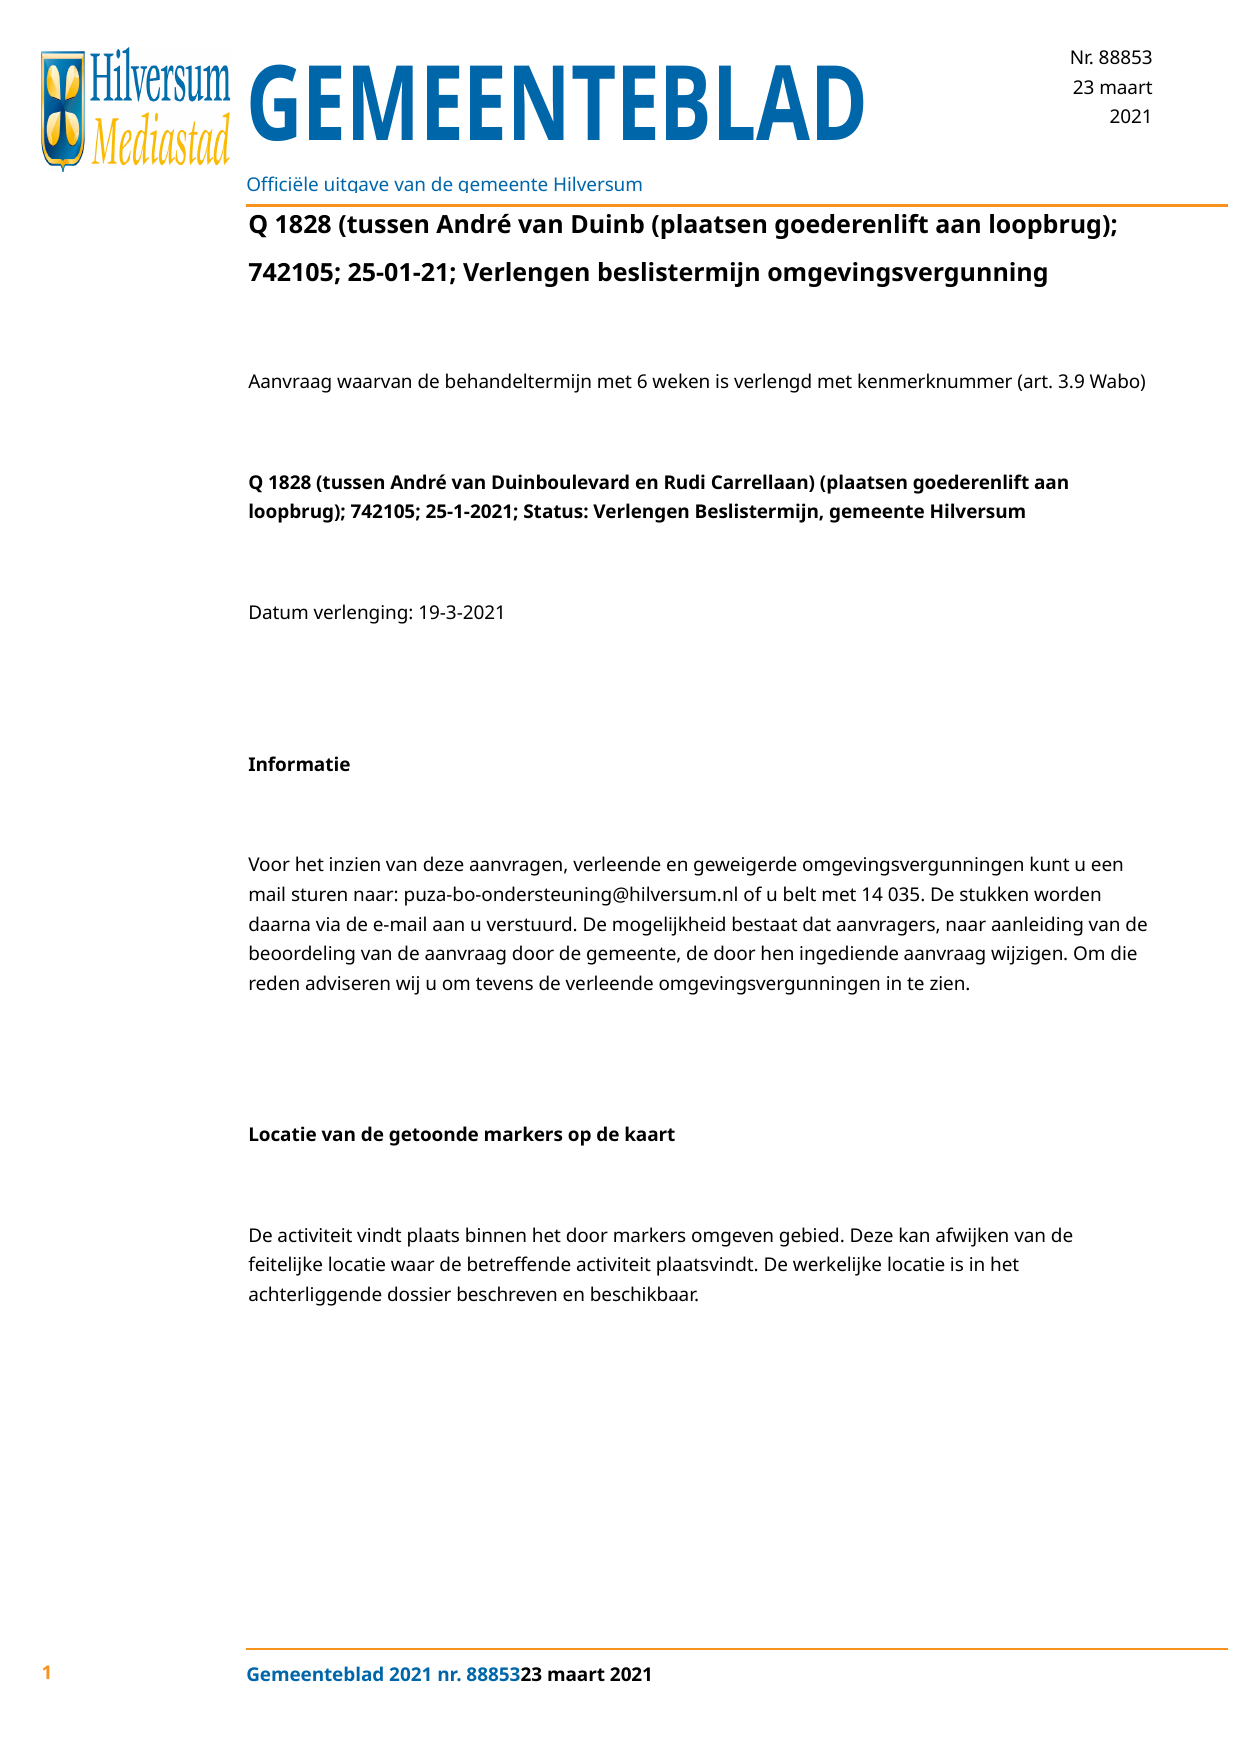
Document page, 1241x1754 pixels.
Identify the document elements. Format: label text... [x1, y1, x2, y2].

text Q 1828 (tussen André van Duinboulevard en Rudi Carrellaan) (plaatsen goederenlift aan loopbrug); 742105; 25-1-2021; Status: Verlengen Beslistermijn, gemeente Hilversum [248, 469, 1152, 524]
text Voor het inzien van deze aanvragen, verleende en geweigerde omgevingsvergunningen kunt u een mail sturen naar: puza-bo-ondersteuning@hilversum.nl of u belt met 14 035. De stukken worden daarna via de e-mail aan u verstuurd. De mogelijkheid bestaat dat aanvragers, naar aanleiding van de beoordeling van de aanvraag door de gemeente, de door hen ingediende aanvraag wijzigen. Om die reden adviseren wij u om tevens de verleende omgevingsvergunningen in te zien. [248, 852, 1152, 996]
text Q 1828 (tussen André van Duinb (plaatsen goederenlift aan loopbrug); 742105; 25-01-21; Verlengen beslistermijn omgevingsvergunning [248, 207, 1152, 288]
text Locatie van de getoonde markers op de kaart [248, 1121, 1152, 1147]
text De activiteit vindt plaats binnen het door markers omgeven gebied. Deze kan afwijken van de feitelijke locatie waar de betreffende activiteit plaatsvindt. De werkelijke locatie is in het achterliggende dossier beschreven en beschikbaar. [248, 1222, 1152, 1307]
text Datum verlenging: 19-3-2021 [248, 599, 1152, 625]
picture [41, 47, 231, 172]
text Informatie [248, 751, 1152, 777]
text Aanvraag waarvan de behandeltermijn met 6 weken is verlengd met kenmerknummer (art. 3.9 Wabo) [248, 368, 1152, 394]
